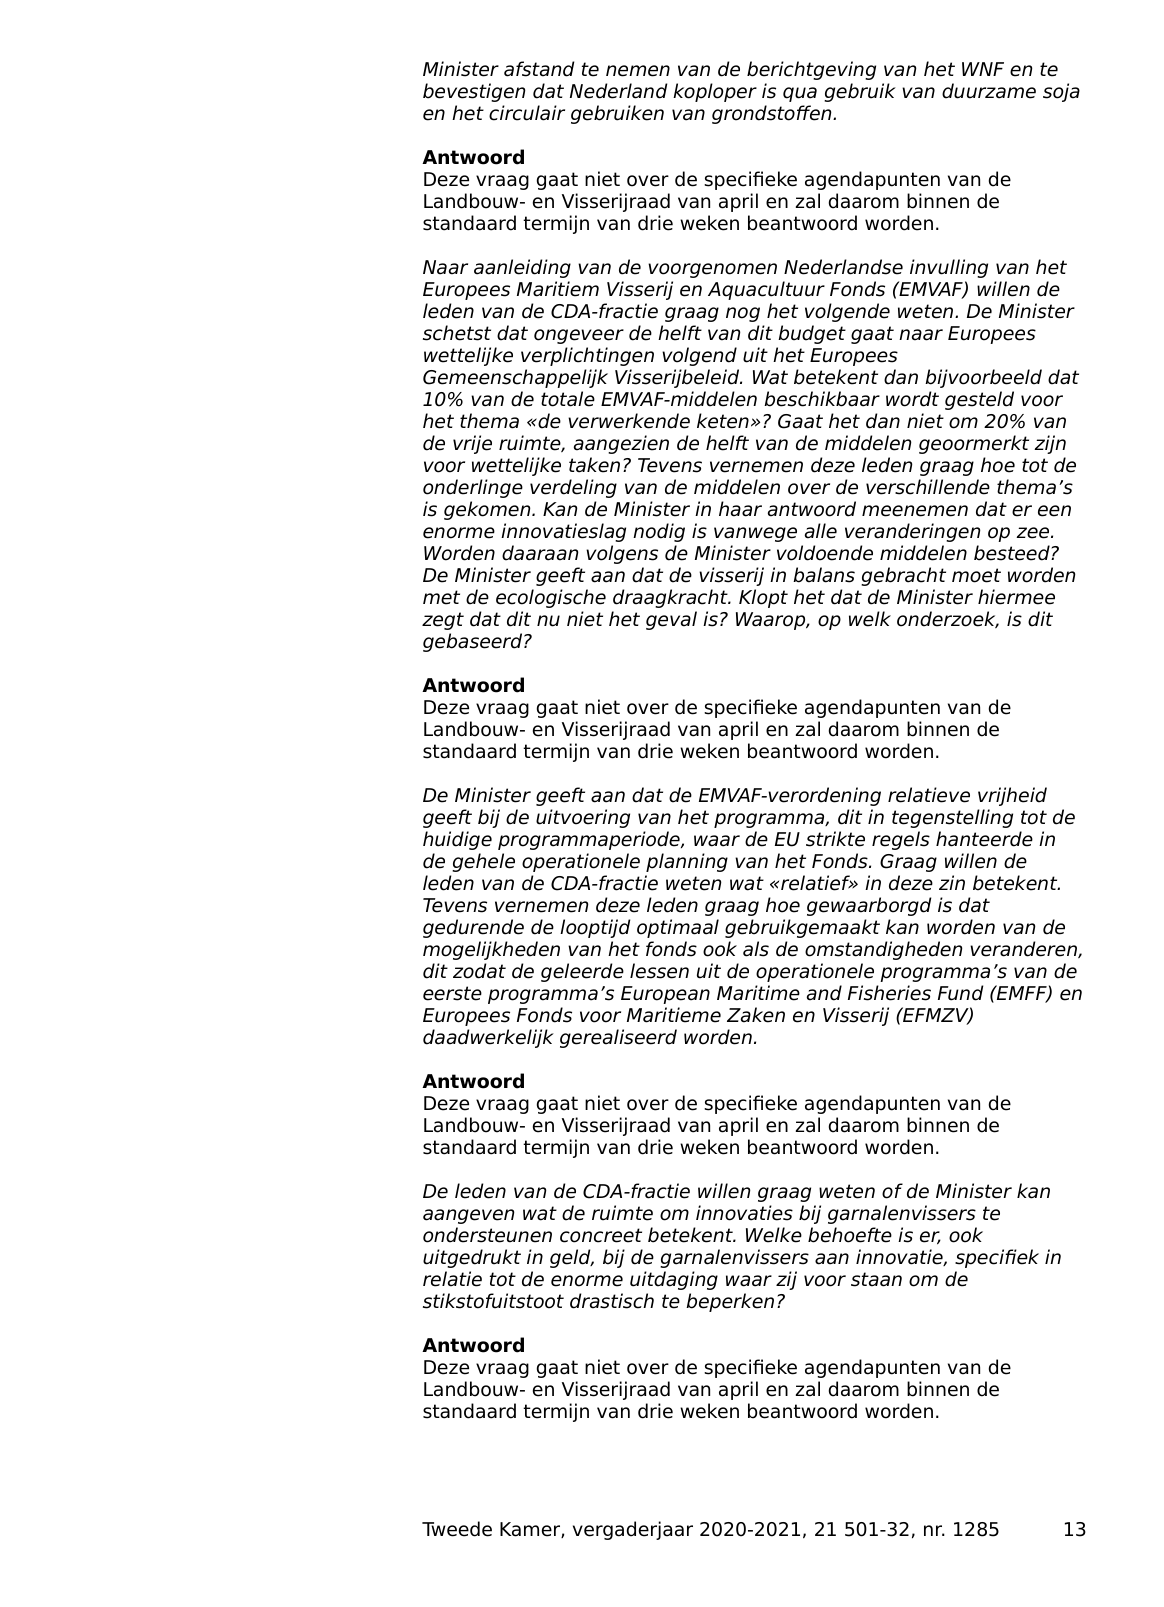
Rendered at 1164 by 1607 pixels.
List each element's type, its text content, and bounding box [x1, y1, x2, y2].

text De leden van de CDA-fractie willen graag weten of de Minister kan aangeven wat de ruimte om innovaties bij garnalenvissers te ondersteunen concreet betekent. Welke behoefte is er, ook uitgedrukt in geld, bij de garnalenvissers aan innovatie, specifiek in relatie tot de enorme uitdaging waar zij voor staan om de stikstofuitstoot drastisch te beperken? [422, 1181, 1087, 1313]
subtitle Antwoord [422, 1335, 1087, 1357]
text Deze vraag gaat niet over de specifieke agendapunten van de Landbouw- en Visserijraad van april en zal daarom binnen de standaard termijn van drie weken beantwoord worden. [422, 169, 1087, 235]
text Deze vraag gaat niet over de specifieke agendapunten van de Landbouw- en Visserijraad van april en zal daarom binnen de standaard termijn van drie weken beantwoord worden. [422, 1093, 1087, 1159]
text Naar aanleiding van de voorgenomen Nederlandse invulling van het Europees Maritiem Visserij en Aquacultuur Fonds (EMVAF) willen de leden van de CDA-fractie graag nog het volgende weten. De Minister schetst dat ongeveer de helft van dit budget gaat naar Europees wettelijke verplichtingen volgend uit het Europees Gemeenschappelijk Visserijbeleid. Wat betekent dan bijvoorbeeld dat 10% van de totale EMVAF-middelen beschikbaar wordt gesteld voor het thema «de verwerkende keten»? Gaat het dan niet om 20% van de vrije ruimte, aangezien de helft van de middelen geoormerkt zijn voor wettelijke taken? Tevens vernemen deze leden graag hoe tot de onderlinge verdeling van de middelen over de verschillende thema’s is gekomen. Kan de Minister in haar antwoord meenemen dat er een enorme innovatieslag nodig is vanwege alle veranderingen op zee. Worden daaraan volgens de Minister voldoende middelen besteed? De Minister geeft aan dat de visserij in balans gebracht moet worden met de ecologische draagkracht. Klopt het dat de Minister hiermee zegt dat dit nu niet het geval is? Waarop, op welk onderzoek, is dit gebaseerd? [422, 257, 1087, 653]
subtitle Antwoord [422, 1071, 1087, 1093]
subtitle Antwoord [422, 675, 1087, 697]
text Minister afstand te nemen van de berichtgeving van het WNF en te bevestigen dat Nederland koploper is qua gebruik van duurzame soja en het circulair gebruiken van grondstoffen. [422, 59, 1087, 125]
text Deze vraag gaat niet over de specifieke agendapunten van de Landbouw- en Visserijraad van april en zal daarom binnen de standaard termijn van drie weken beantwoord worden. [422, 1357, 1087, 1423]
subtitle Antwoord [422, 147, 1087, 169]
text Deze vraag gaat niet over de specifieke agendapunten van de Landbouw- en Visserijraad van april en zal daarom binnen de standaard termijn van drie weken beantwoord worden. [422, 697, 1087, 763]
text De Minister geeft aan dat de EMVAF-verordening relatieve vrijheid geeft bij de uitvoering van het programma, dit in tegenstelling tot de huidige programmaperiode, waar de EU strikte regels hanteerde in de gehele operationele planning van het Fonds. Graag willen de leden van de CDA-fractie weten wat «relatief» in deze zin betekent. Tevens vernemen deze leden graag hoe gewaarborgd is dat gedurende de looptijd optimaal gebruikgemaakt kan worden van de mogelijkheden van het fonds ook als de omstandigheden veranderen, dit zodat de geleerde lessen uit de operationele programma’s van de eerste programma’s European Maritime and Fisheries Fund (EMFF) en Europees Fonds voor Maritieme Zaken en Visserij (EFMZV) daadwerkelijk gerealiseerd worden. [422, 785, 1087, 1049]
